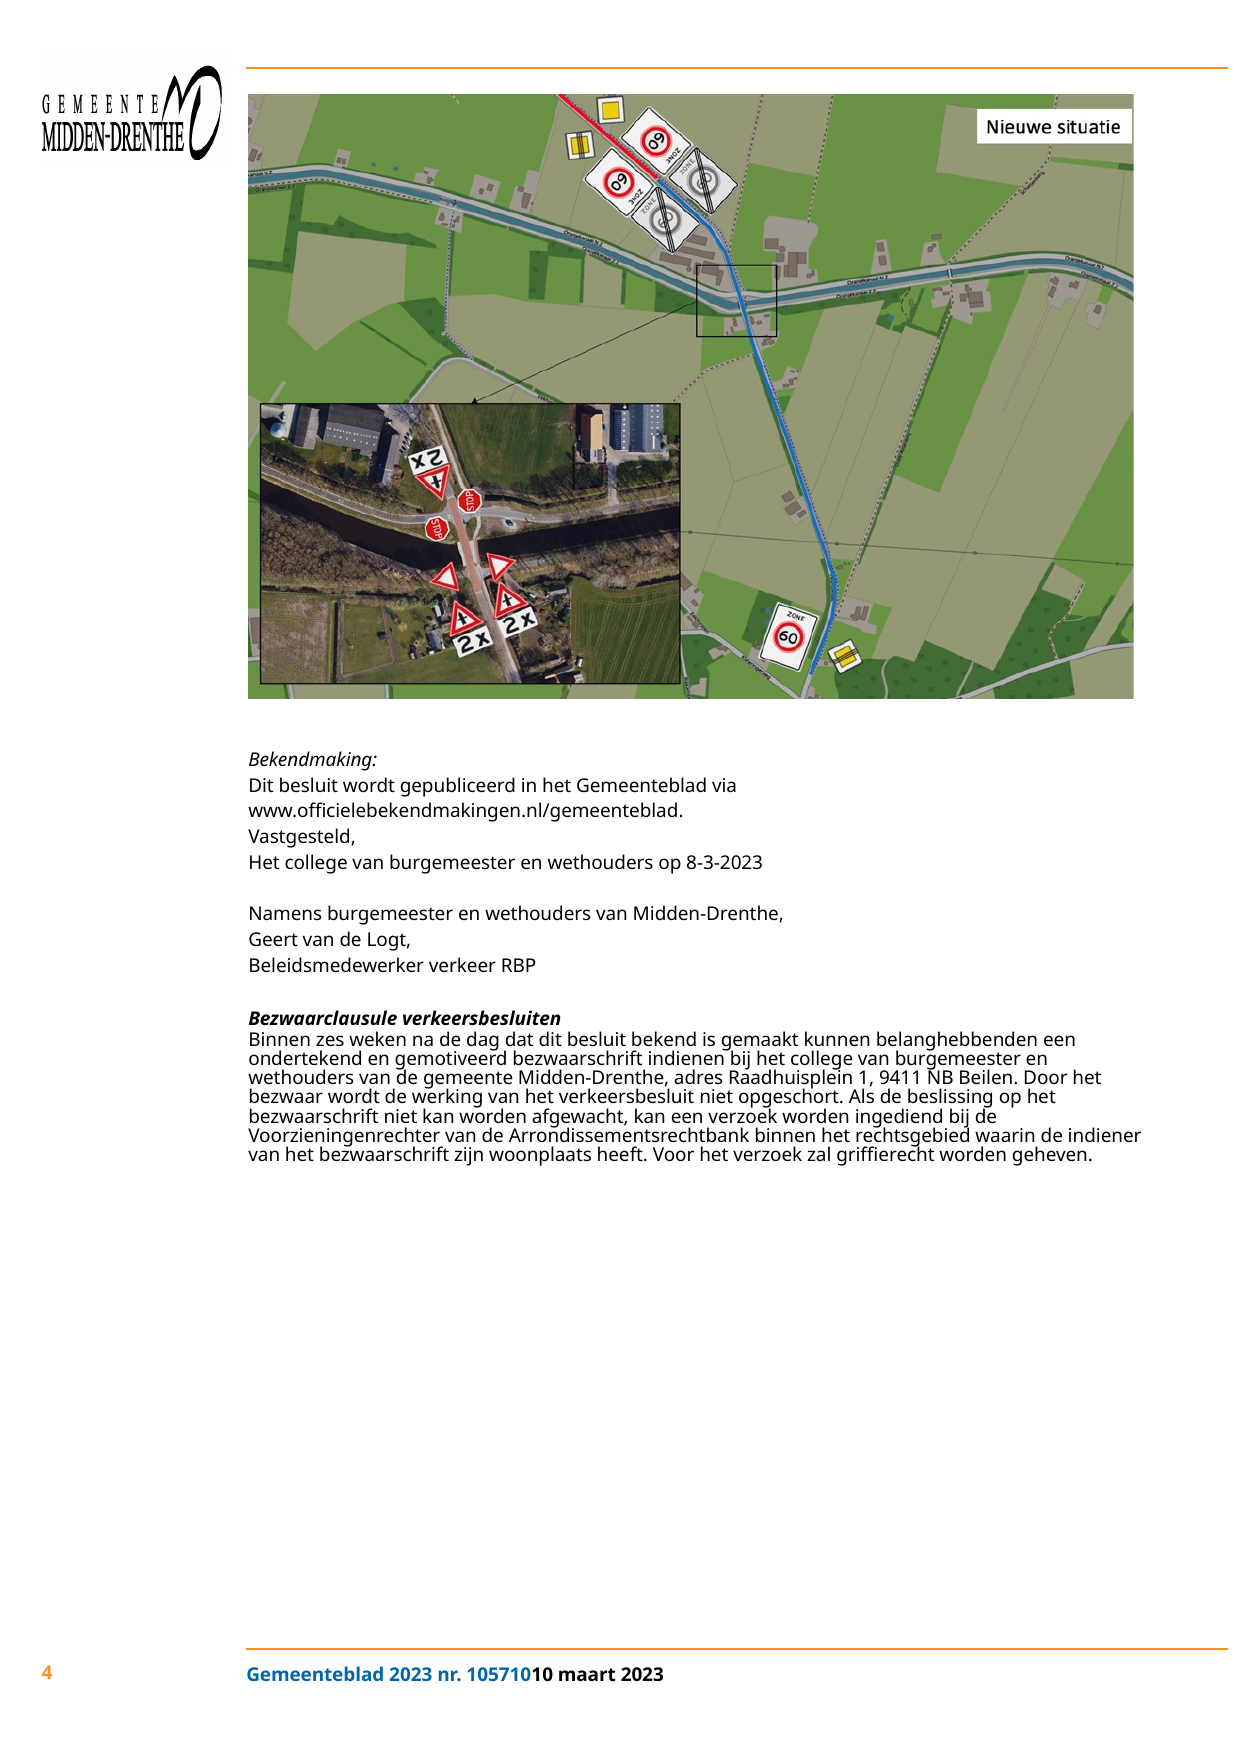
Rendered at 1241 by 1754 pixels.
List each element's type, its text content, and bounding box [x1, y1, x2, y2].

picture [41, 47, 231, 172]
text Geert van de Logt, [248, 926, 1152, 952]
text Bezwaarclausule verkeersbesluiten [248, 1005, 1152, 1031]
text Vastgesteld, [248, 823, 1152, 849]
text Binnen zes weken na de dag dat dit besluit bekend is gemaakt kunnen belanghebbenden een ondertekend en gemotiveerd bezwaarschrift indienen bij het college van burgemeester en wethouders van de gemeente Midden-Drenthe, adres Raadhuisplein 1, 9411 NB Beilen. Door het bezwaar wordt de werking van het verkeersbesluit niet opgeschort. Als de beslissing op het bezwaarschrift niet kan worden afgewacht, kan een verzoek worden ingediend bij de Voorzieningenrechter van de Arrondissementsrechtbank binnen het rechtsgebied waarin de indiener van het bezwaarschrift zijn woonplaats heeft. Voor het verzoek zal griffierecht worden geheven. [248, 1031, 1152, 1166]
picture [248, 94, 1134, 699]
text Bekendmaking: [248, 746, 1152, 772]
text Het college van burgemeester en wethouders op 8-3-2023 [248, 849, 1152, 875]
text Dit besluit wordt gepubliceerd in het Gemeenteblad via www.officielebekendmakingen.nl/gemeenteblad. [248, 772, 1152, 823]
text Beleidsmedewerker verkeer RBP [248, 952, 1152, 978]
text Namens burgemeester en wethouders van Midden-Drenthe, [248, 901, 1152, 926]
